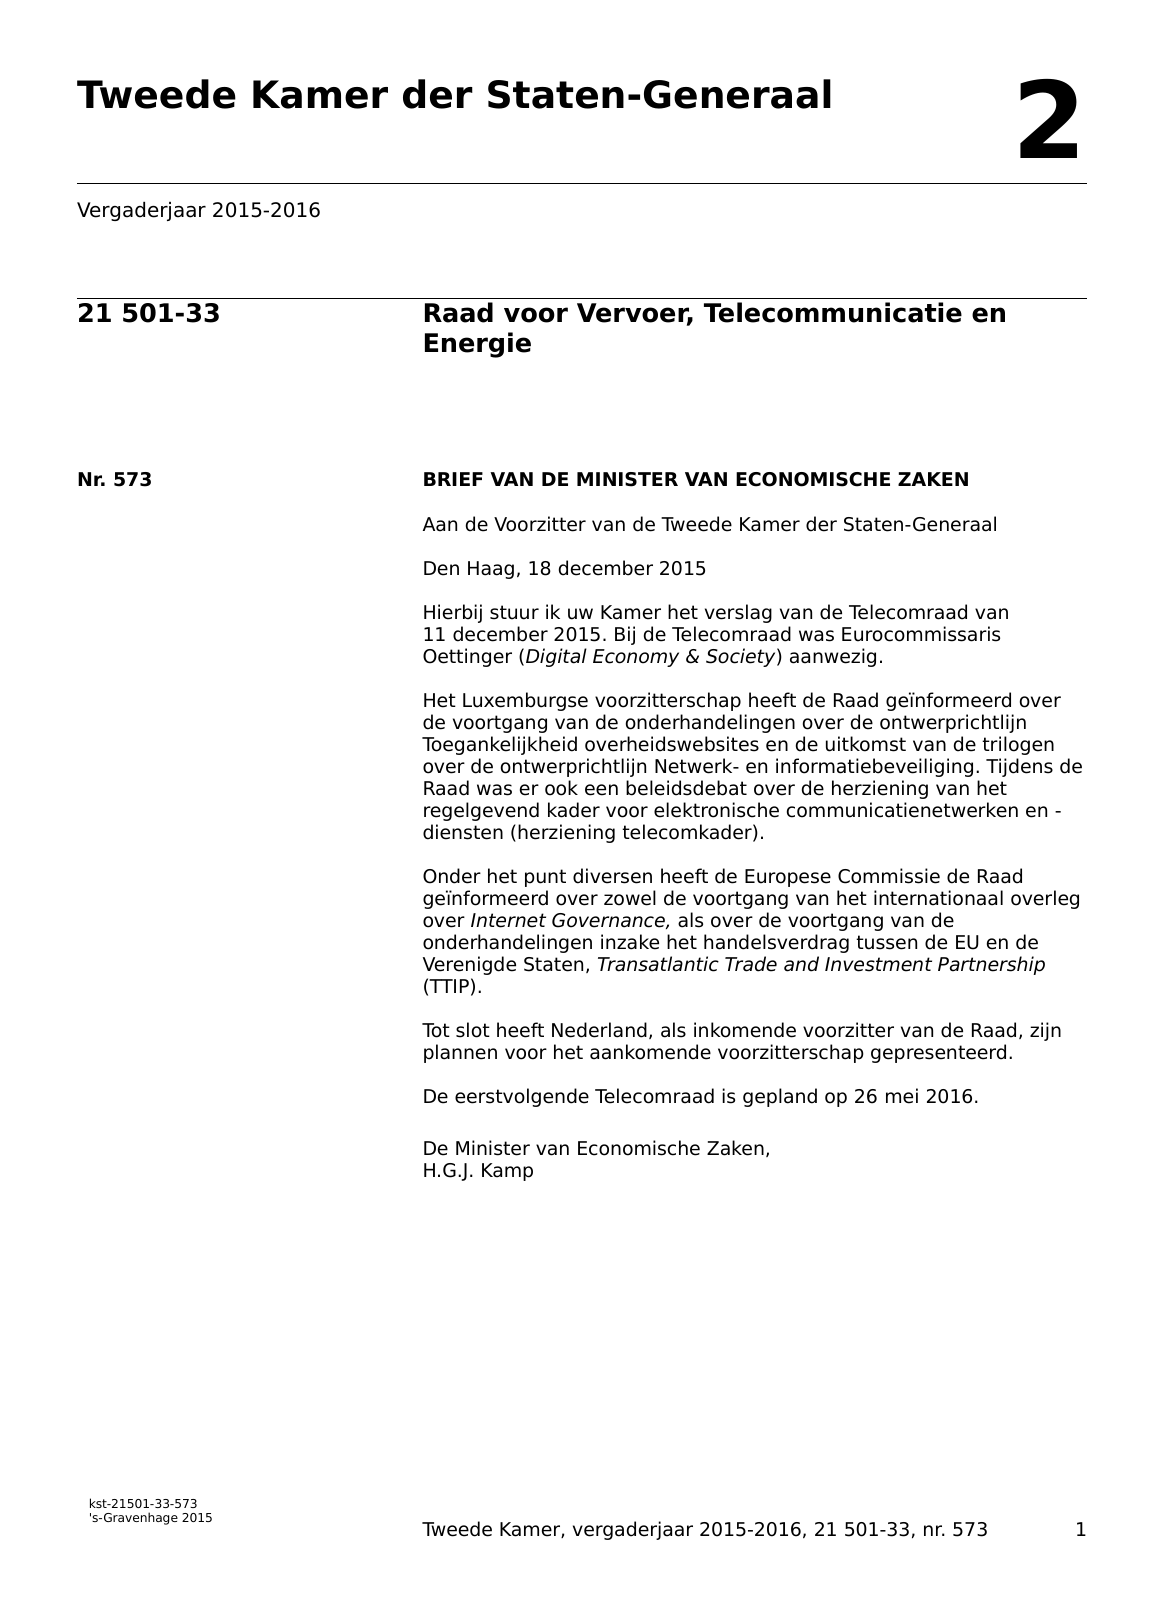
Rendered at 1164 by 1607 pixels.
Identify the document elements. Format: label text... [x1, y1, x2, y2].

text Hierbij stuur ik uw Kamer het verslag van de Telecomraad van 11 december 2015. Bij de Telecomraad was Eurocommissaris Oettinger (Digital Economy & Society) aanwezig. [422, 602, 1087, 668]
text Onder het punt diversen heeft de Europese Commissie de Raad geïnformeerd over zowel de voortgang van het internationaal overleg over Internet Governance, als over de voortgang van de onderhandelingen inzake het handelsverdrag tussen de EU en de Verenigde Staten, Transatlantic Trade and Investment Partnership (TTIP). [422, 866, 1087, 998]
text Het Luxemburgse voorzitterschap heeft de Raad geïnformeerd over de voortgang van de onderhandelingen over de ontwerprichtlijn Toegankelijkheid overheidswebsites en de uitkomst van de trilogen over de ontwerprichtlijn Netwerk- en informatiebeveiliging. Tijdens de Raad was er ook een beleidsdebat over de herziening van het regelgevend kader voor elektronische communicatienetwerken en -diensten (herziening telecomkader). [422, 690, 1087, 844]
text Den Haag, 18 december 2015 [422, 558, 1087, 580]
text kst-21501-33-573 [88, 1497, 323, 1511]
text De eerstvolgende Telecomraad is gepland op 26 mei 2016. [422, 1086, 1087, 1108]
table_header Tweede Kamer der Staten-Generaal [77, 59, 886, 183]
text De Minister van Economische Zaken, H.G.J. Kamp [422, 1138, 1087, 1182]
subtitle Nr. 573 BRIEF VAN DE MINISTER VAN ECONOMISCHE ZAKEN [77, 469, 1087, 491]
table_header 2 [886, 59, 1087, 183]
text Tot slot heeft Nederland, als inkomende voorzitter van de Raad, zijn plannen voor het aankomende voorzitterschap gepresenteerd. [422, 1020, 1087, 1064]
subtitle 21 501-33 Raad voor Vervoer, Telecommunicatie en Energie [77, 299, 1087, 358]
text 's-Gravenhage 2015 [88, 1511, 323, 1525]
text Aan de Voorzitter van de Tweede Kamer der Staten-Generaal [422, 513, 1087, 536]
table_cell Vergaderjaar 2015-2016 [77, 184, 1087, 298]
